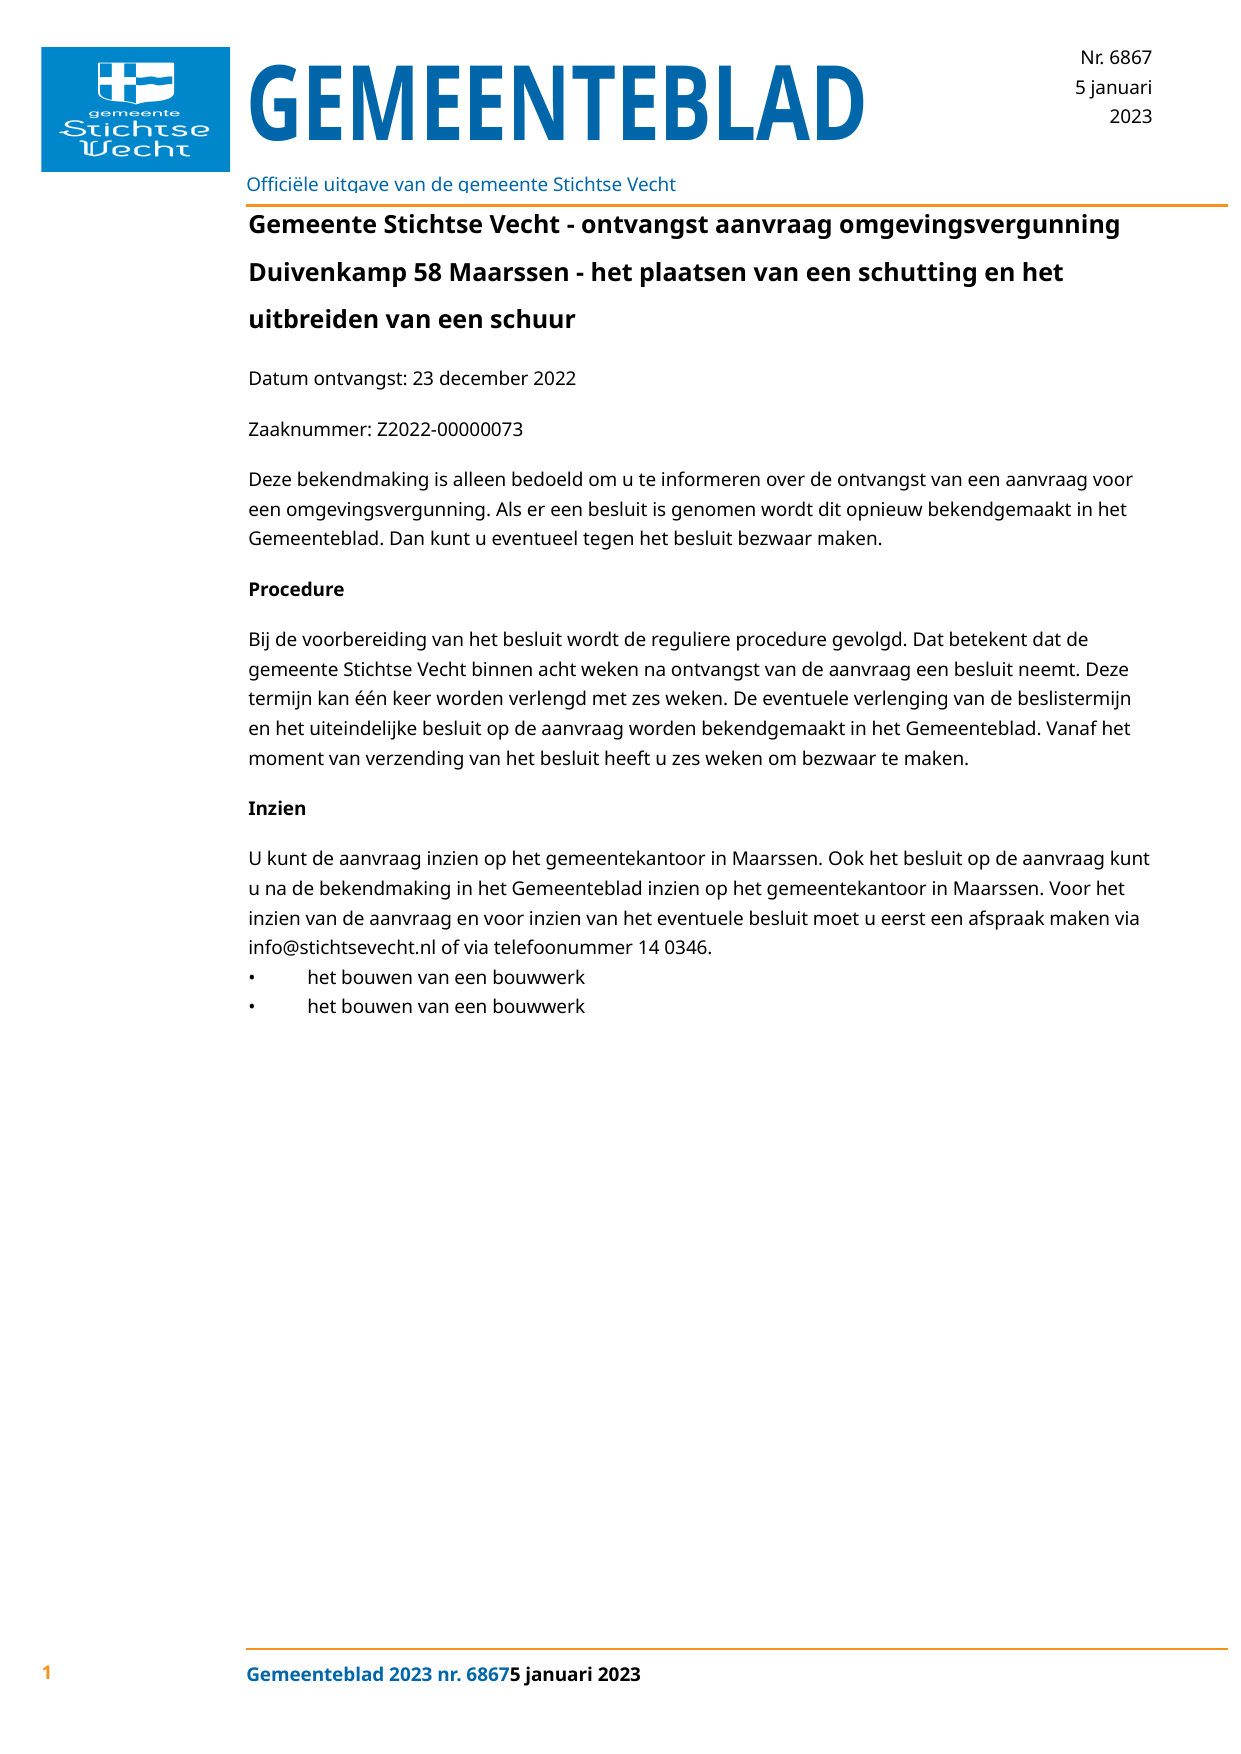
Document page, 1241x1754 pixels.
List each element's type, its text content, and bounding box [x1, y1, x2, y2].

text Deze bekendmaking is alleen bedoeld om u te informeren over de ontvangst van een aanvraag voor een omgevingsvergunning. Als er een besluit is genomen wordt dit opnieuw bekendgemaakt in het Gemeenteblad. Dan kunt u eventueel tegen het besluit bezwaar maken. [248, 466, 1152, 551]
text Inzien [248, 795, 1152, 821]
picture [99, 63, 135, 101]
list het bouwen van een bouwwerk [248, 964, 1152, 989]
list het bouwen van een bouwwerk [248, 993, 1152, 1019]
text Datum ontvangst: 23 december 2022 [248, 366, 1152, 391]
text Gemeente Stichtse Vecht - ontvangst aanvraag omgevingsvergunning Duivenkamp 58 Maarssen - het plaatsen van een schutting en het uitbreiden van een schuur [248, 207, 1152, 336]
text U kunt de aanvraag inzien op het gemeentekantoor in Maarssen. Ook het besluit op de aanvraag kunt u na de bekendmaking in het Gemeenteblad inzien op het gemeentekantoor in Maarssen. Voor het inzien van de aanvraag en voor inzien van het eventuele besluit moet u eerst een afspraak maken via info@stichtsevecht.nl of via telefoonummer 14 0346. [248, 846, 1152, 960]
text Procedure [248, 576, 1152, 602]
text Zaaknummer: Z2022-00000073 [248, 416, 1152, 442]
text Bij de voorbereiding van het besluit wordt de reguliere procedure gevolgd. Dat betekent dat de gemeente Stichtse Vecht binnen acht weken na ontvangst van de aanvraag een besluit neemt. Deze termijn kan één keer worden verlengd met zes weken. De eventuele verlenging van de beslistermijn en het uiteindelijke besluit op de aanvraag worden bekendgemaakt in het Gemeenteblad. Vanaf het moment van verzending van het besluit heeft u zes weken om bezwaar te maken. [248, 626, 1152, 770]
picture [137, 63, 174, 103]
